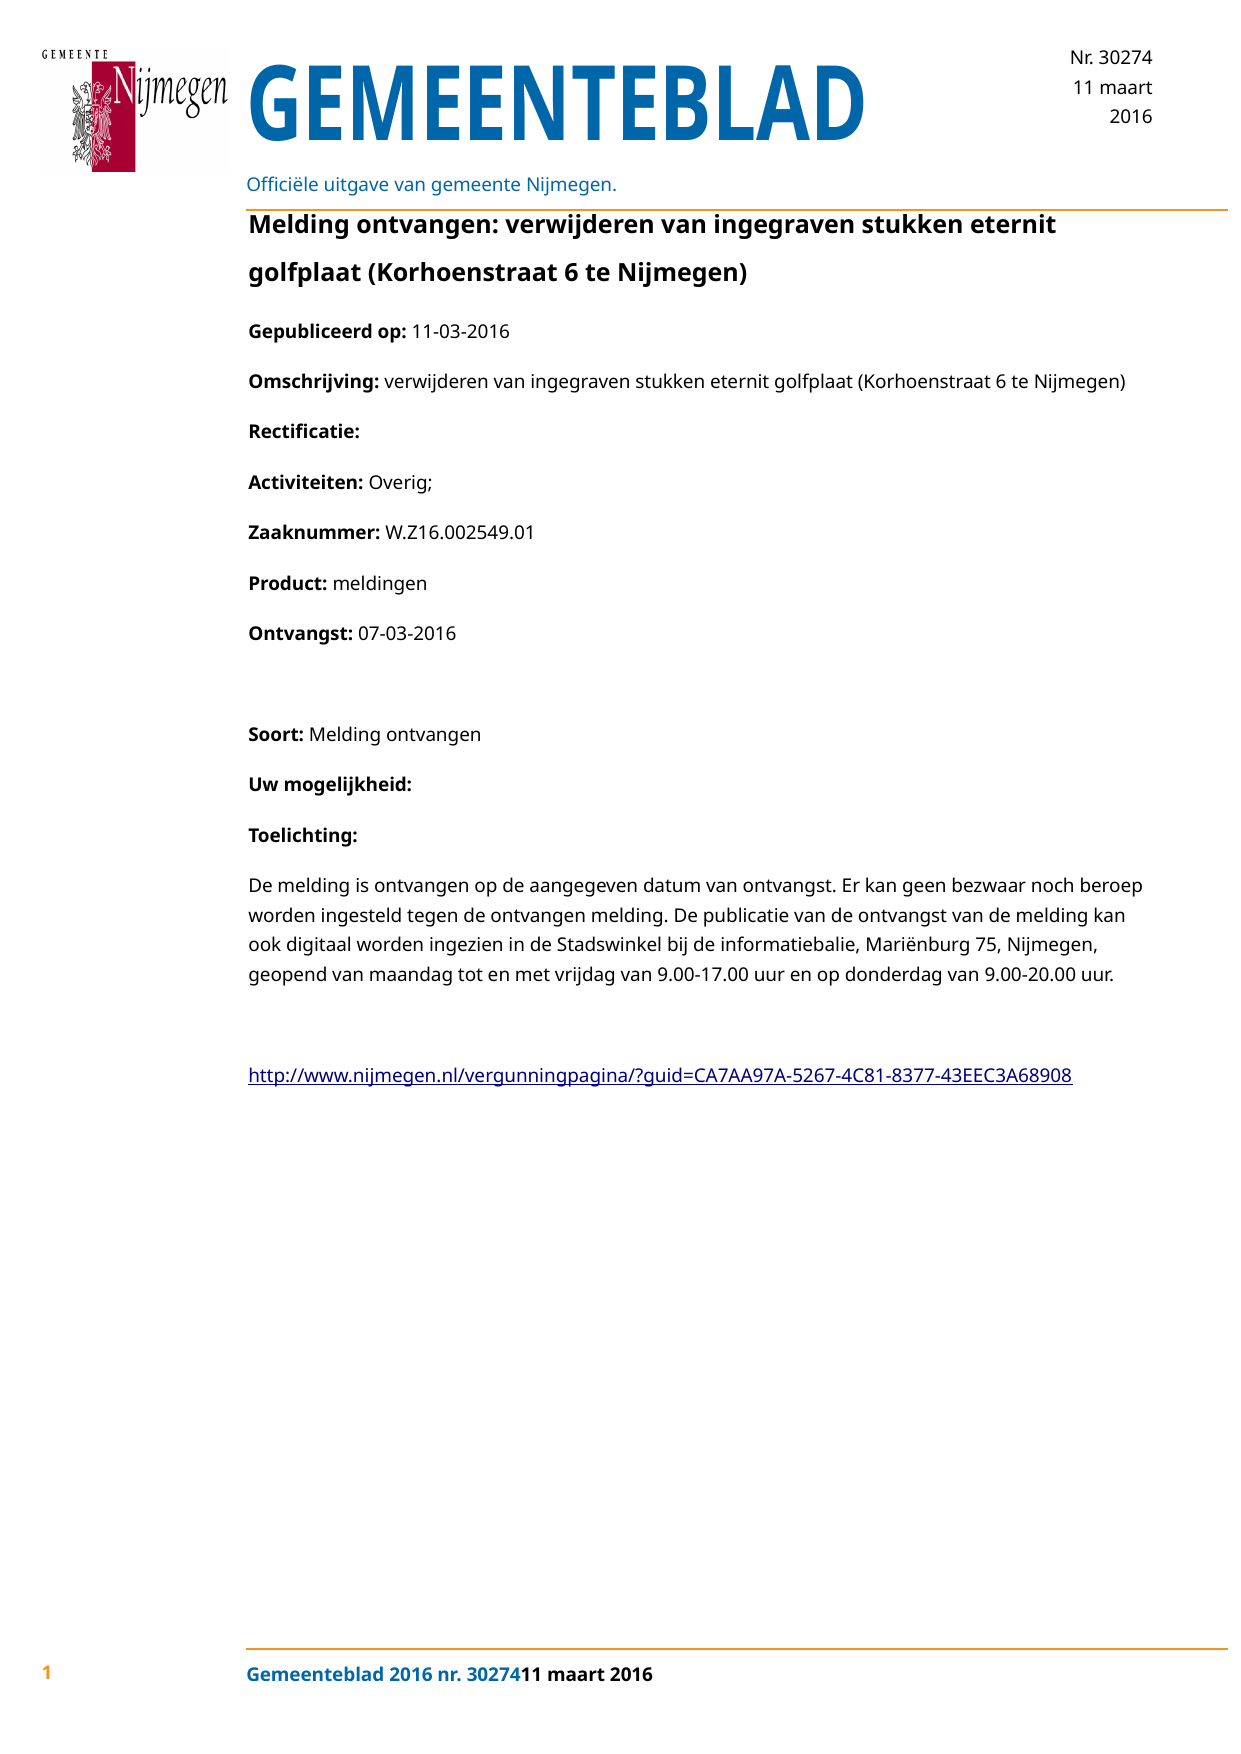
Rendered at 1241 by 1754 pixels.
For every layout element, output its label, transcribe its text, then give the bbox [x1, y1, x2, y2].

text Toelichting: [248, 822, 1152, 848]
text Gepubliceerd op: 11-03-2016 [248, 318, 1152, 344]
text Melding ontvangen: verwijderen van ingegraven stukken eternit golfplaat (Korhoenstraat 6 te Nijmegen) [248, 211, 1152, 288]
picture [41, 47, 231, 172]
text Activiteiten: Overig; [248, 469, 1152, 495]
text Ontvangst: 07-03-2016 [248, 620, 1152, 646]
text Product: meldingen [248, 570, 1152, 596]
text Zaaknummer: W.Z16.002549.01 [248, 519, 1152, 545]
text De melding is ontvangen op de aangegeven datum van ontvangst. Er kan geen bezwaar noch beroep worden ingesteld tegen de ontvangen melding. De publicatie van de ontvangst van de melding kan ook digitaal worden ingezien in de Stadswinkel bij de informatiebalie, Mariënburg 75, Nijmegen, geopend van maandag tot en met vrijdag van 9.00-17.00 uur en op donderdag van 9.00-20.00 uur. [248, 872, 1152, 987]
text Rectificatie: [248, 419, 1152, 444]
text Uw mogelijkheid: [248, 772, 1152, 797]
text Soort: Melding ontvangen [248, 721, 1152, 747]
text http://www.nijmegen.nl/vergunningpagina/?guid=CA7AA97A-5267-4C81-8377-43EEC3A68908 [248, 1062, 1152, 1088]
text Omschrijving: verwijderen van ingegraven stukken eternit golfplaat (Korhoenstraat 6 te Nijmegen) [248, 368, 1152, 394]
